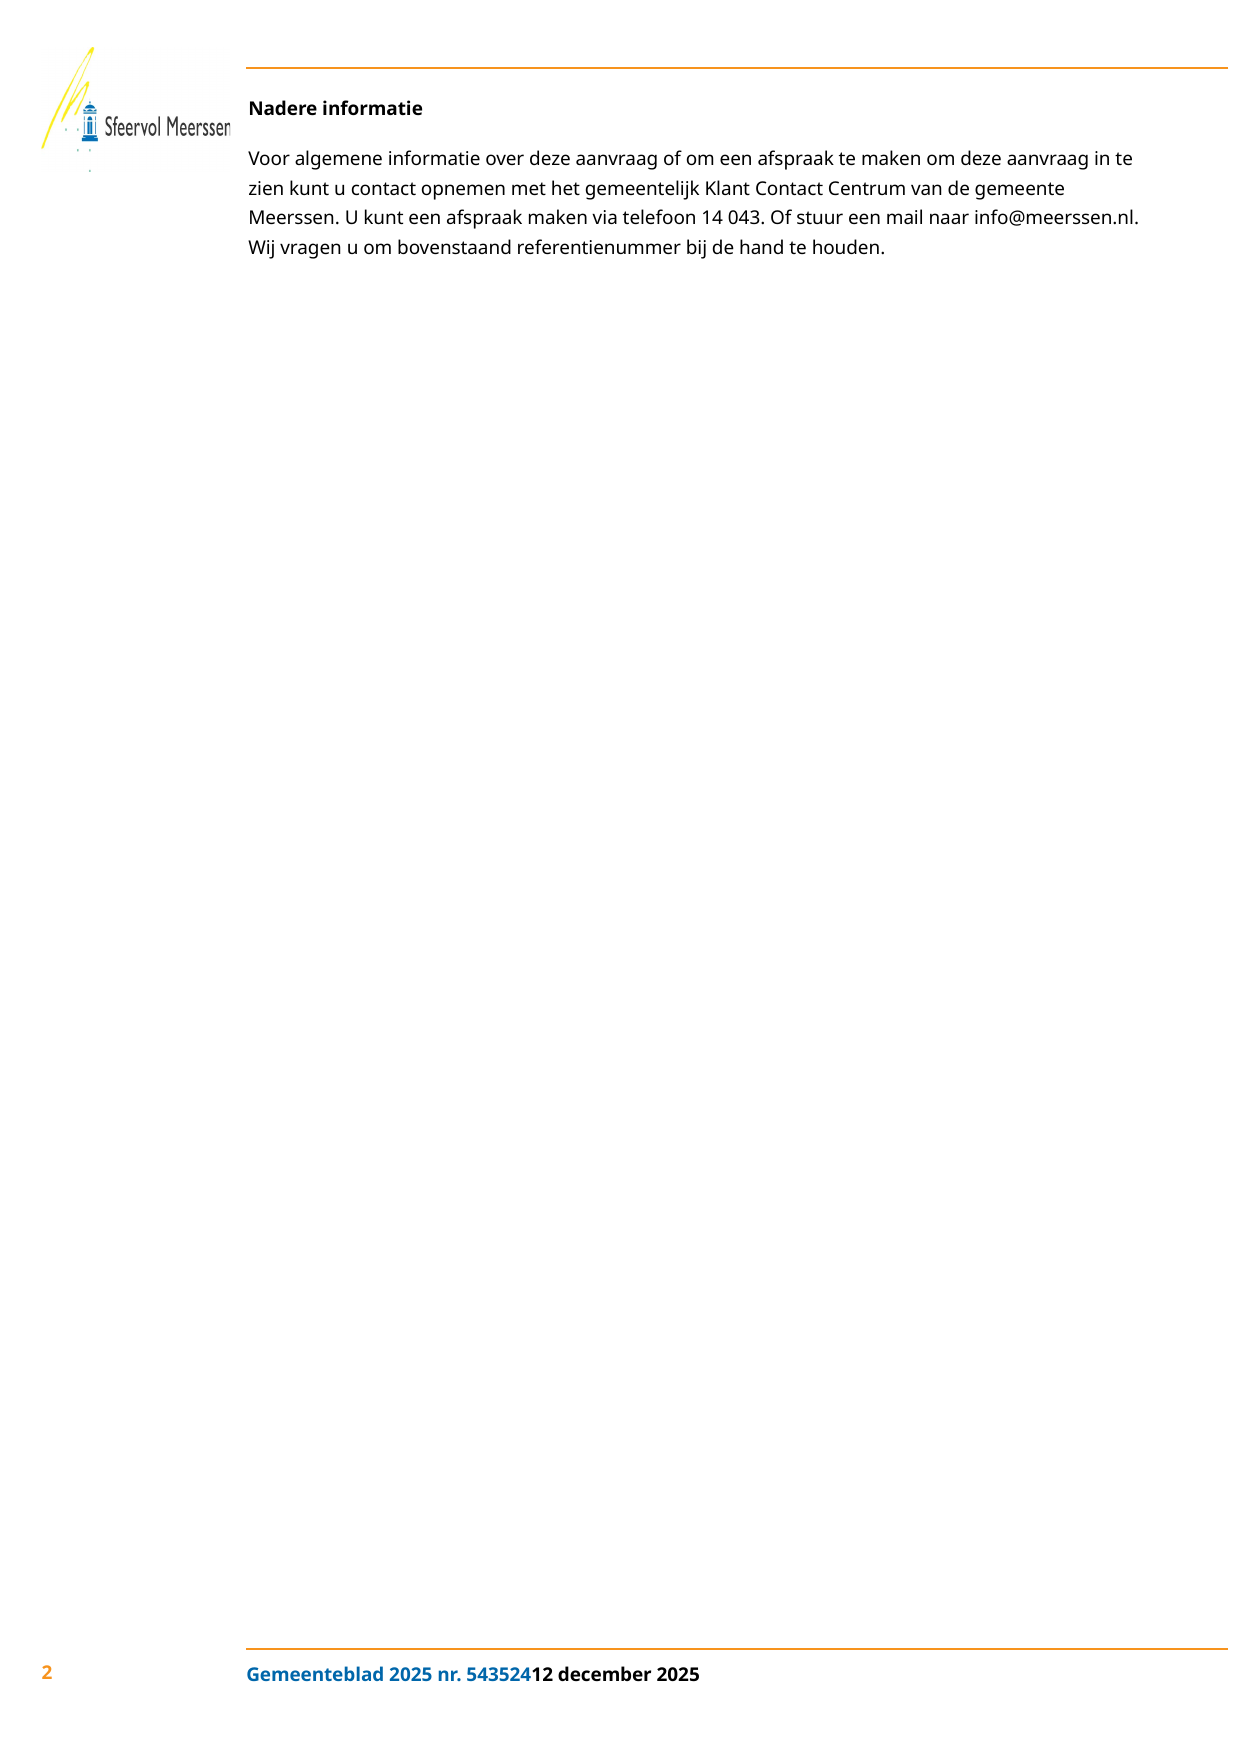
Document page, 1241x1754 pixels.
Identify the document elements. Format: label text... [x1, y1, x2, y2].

text Voor algemene informatie over deze aanvraag of om een afspraak te maken om deze aanvraag in te zien kunt u contact opnemen met het gemeentelijk Klant Contact Centrum van de gemeente Meerssen. U kunt een afspraak maken via telefoon 14 043. Of stuur een mail naar info@meerssen.nl. Wij vragen u om bovenstaand referentienummer bij de hand te houden. [248, 145, 1152, 260]
picture [41, 47, 231, 172]
text Nadere informatie [248, 95, 1152, 121]
